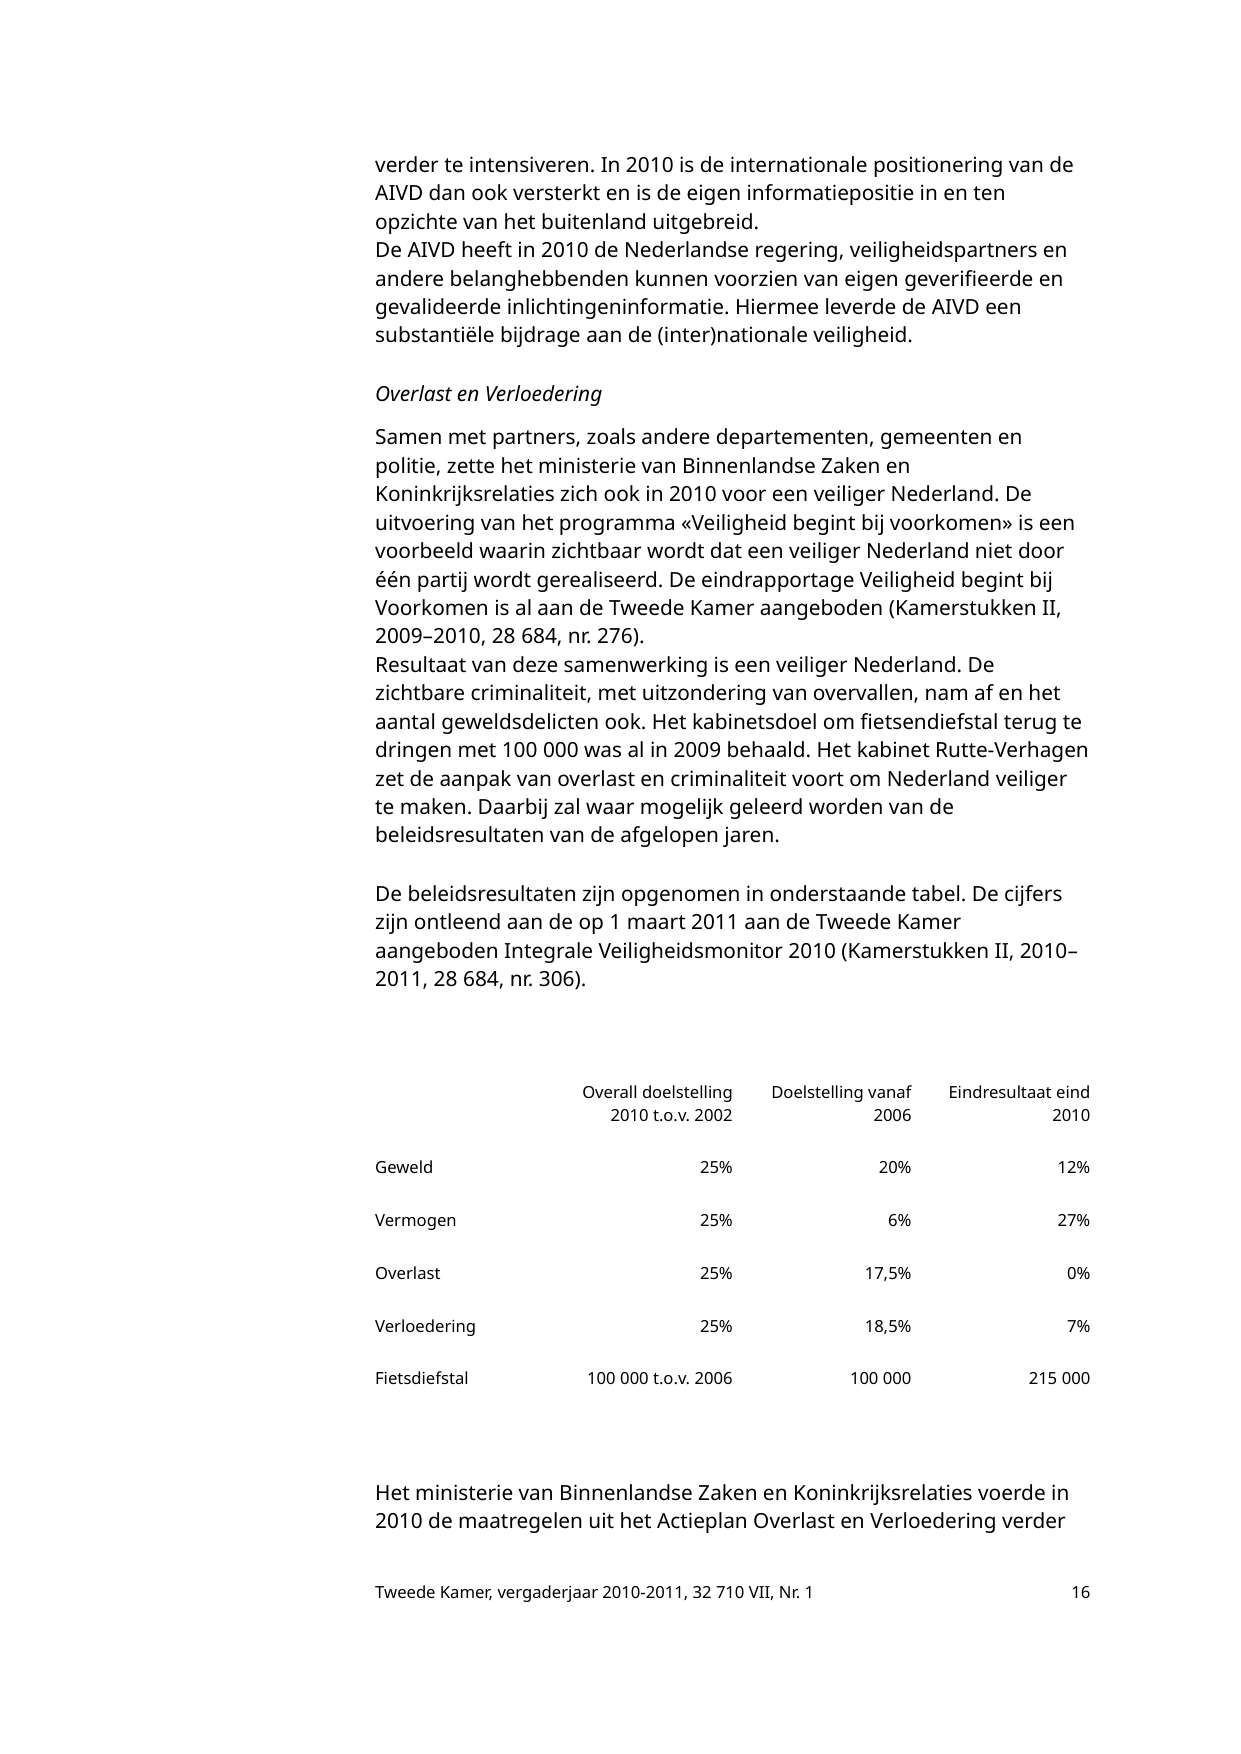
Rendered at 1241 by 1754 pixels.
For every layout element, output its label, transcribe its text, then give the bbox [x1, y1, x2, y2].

table_cell 25% [554, 1262, 732, 1314]
table_header Overall doelstelling 2010 t.o.v. 2002 [554, 1081, 732, 1156]
text Resultaat van deze samenwerking is een veiliger Nederland. De zichtbare criminaliteit, met uitzondering van overvallen, nam af en het aantal geweldsdelicten ook. Het kabinetsdoel om fietsendiefstal terug te dringen met 100 000 was al in 2009 behaald. Het kabinet Rutte-Verhagen zet de aanpak van overlast en criminaliteit voort om Nederland veiliger te maken. Daarbij zal waar mogelijk geleerd worden van de beleidsresultaten van de afgelopen jaren. [375, 650, 1090, 849]
table_cell Verloedering [375, 1314, 554, 1367]
table_cell 27% [911, 1209, 1090, 1262]
table_header Doelstelling vanaf 2006 [733, 1081, 911, 1156]
table_cell 100 000 t.o.v. 2006 [554, 1367, 732, 1420]
text Samen met partners, zoals andere departementen, gemeenten en politie, zette het ministerie van Binnenlandse Zaken en Koninkrijksrelaties zich ook in 2010 voor een veiliger Nederland. De uitvoering van het programma «Veiligheid begint bij voorkomen» is een voorbeeld waarin zichtbaar wordt dat een veiliger Nederland niet door één partij wordt gerealiseerd. De eindrapportage Veiligheid begint bij Voorkomen is al aan de Tweede Kamer aangeboden (Kamerstukken II, 2009–2010, 28 684, nr. 276). [375, 422, 1090, 650]
table_cell Fietsdiefstal [375, 1367, 554, 1420]
table_cell Geweld [375, 1156, 554, 1209]
table_cell Overlast [375, 1262, 554, 1314]
text De beleidsresultaten zijn opgenomen in onderstaande tabel. De cijfers zijn ontleend aan de op 1 maart 2011 aan de Tweede Kamer aangeboden Integrale Veiligheidsmonitor 2010 (Kamerstukken II, 2010–2011, 28 684, nr. 306). [375, 879, 1090, 993]
table_cell 7% [911, 1314, 1090, 1367]
table_cell 12% [911, 1156, 1090, 1209]
text Het ministerie van Binnenlandse Zaken en Koninkrijksrelaties voerde in 2010 de maatregelen uit het Actieplan Overlast en Verloedering verder [375, 1478, 1090, 1535]
table_cell 17,5% [733, 1262, 911, 1314]
table_cell Vermogen [375, 1209, 554, 1262]
text Overlast en Verloedering [375, 379, 1090, 407]
table_header Eindresultaat eind 2010 [911, 1081, 1090, 1156]
table_cell 18,5% [733, 1314, 911, 1367]
table_cell 215 000 [911, 1367, 1090, 1420]
table_cell 25% [554, 1314, 732, 1367]
table_cell 20% [733, 1156, 911, 1209]
text verder te intensiveren. In 2010 is de internationale positionering van de AIVD dan ook versterkt en is de eigen informatiepositie in en ten opzichte van het buitenland uitgebreid. [375, 150, 1090, 235]
text De AIVD heeft in 2010 de Nederlandse regering, veiligheidspartners en andere belanghebbenden kunnen voorzien van eigen geverifieerde en gevalideerde inlichtingeninformatie. Hiermee leverde de AIVD een substantiële bijdrage aan de (inter)nationale veiligheid. [375, 235, 1090, 349]
table_cell 0% [911, 1262, 1090, 1314]
table_header [375, 1081, 554, 1156]
table_cell 100 000 [733, 1367, 911, 1420]
table_cell 25% [554, 1156, 732, 1209]
table_cell 25% [554, 1209, 732, 1262]
table_cell 6% [733, 1209, 911, 1262]
